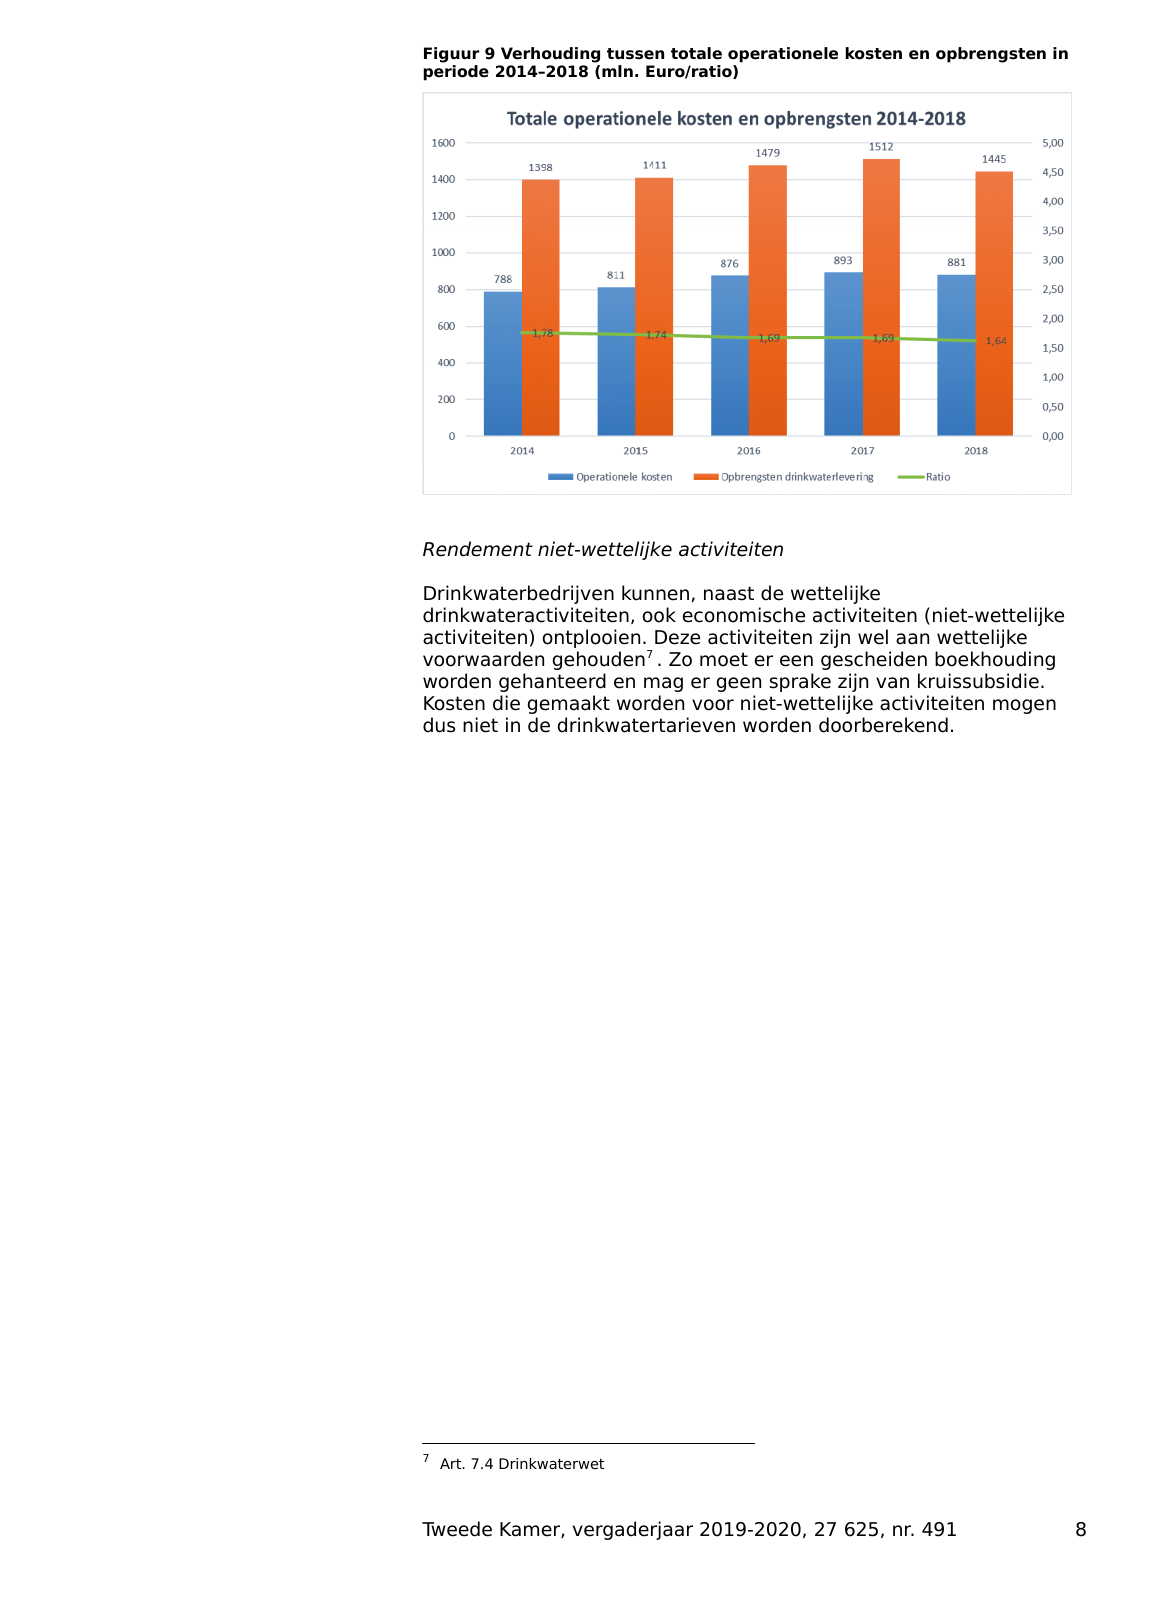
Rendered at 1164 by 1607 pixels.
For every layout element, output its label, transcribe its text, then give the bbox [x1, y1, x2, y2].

subtitle Rendement niet-wettelijke activiteiten [422, 538, 1087, 561]
picture [422, 92, 1072, 495]
text Drinkwaterbedrijven kunnen, naast de wettelijke drinkwateractiviteiten, ook economische activiteiten (niet-wettelijke activiteiten) ontplooien. Deze activiteiten zijn wel aan wettelijke voorwaarden gehouden. Zo moet er een gescheiden boekhouding worden gehanteerd en mag er geen sprake zijn van kruissubsidie. Kosten die gemaakt worden voor niet-wettelijke activiteiten mogen dus niet in de drinkwatertarieven worden doorberekend. [422, 583, 1087, 737]
text Art. 7.4 Drinkwaterwet [422, 1452, 1087, 1474]
text Figuur 9 Verhouding tussen totale operationele kosten en opbrengsten in periode 2014–2018 (mln. Euro/ratio) [422, 45, 1072, 81]
